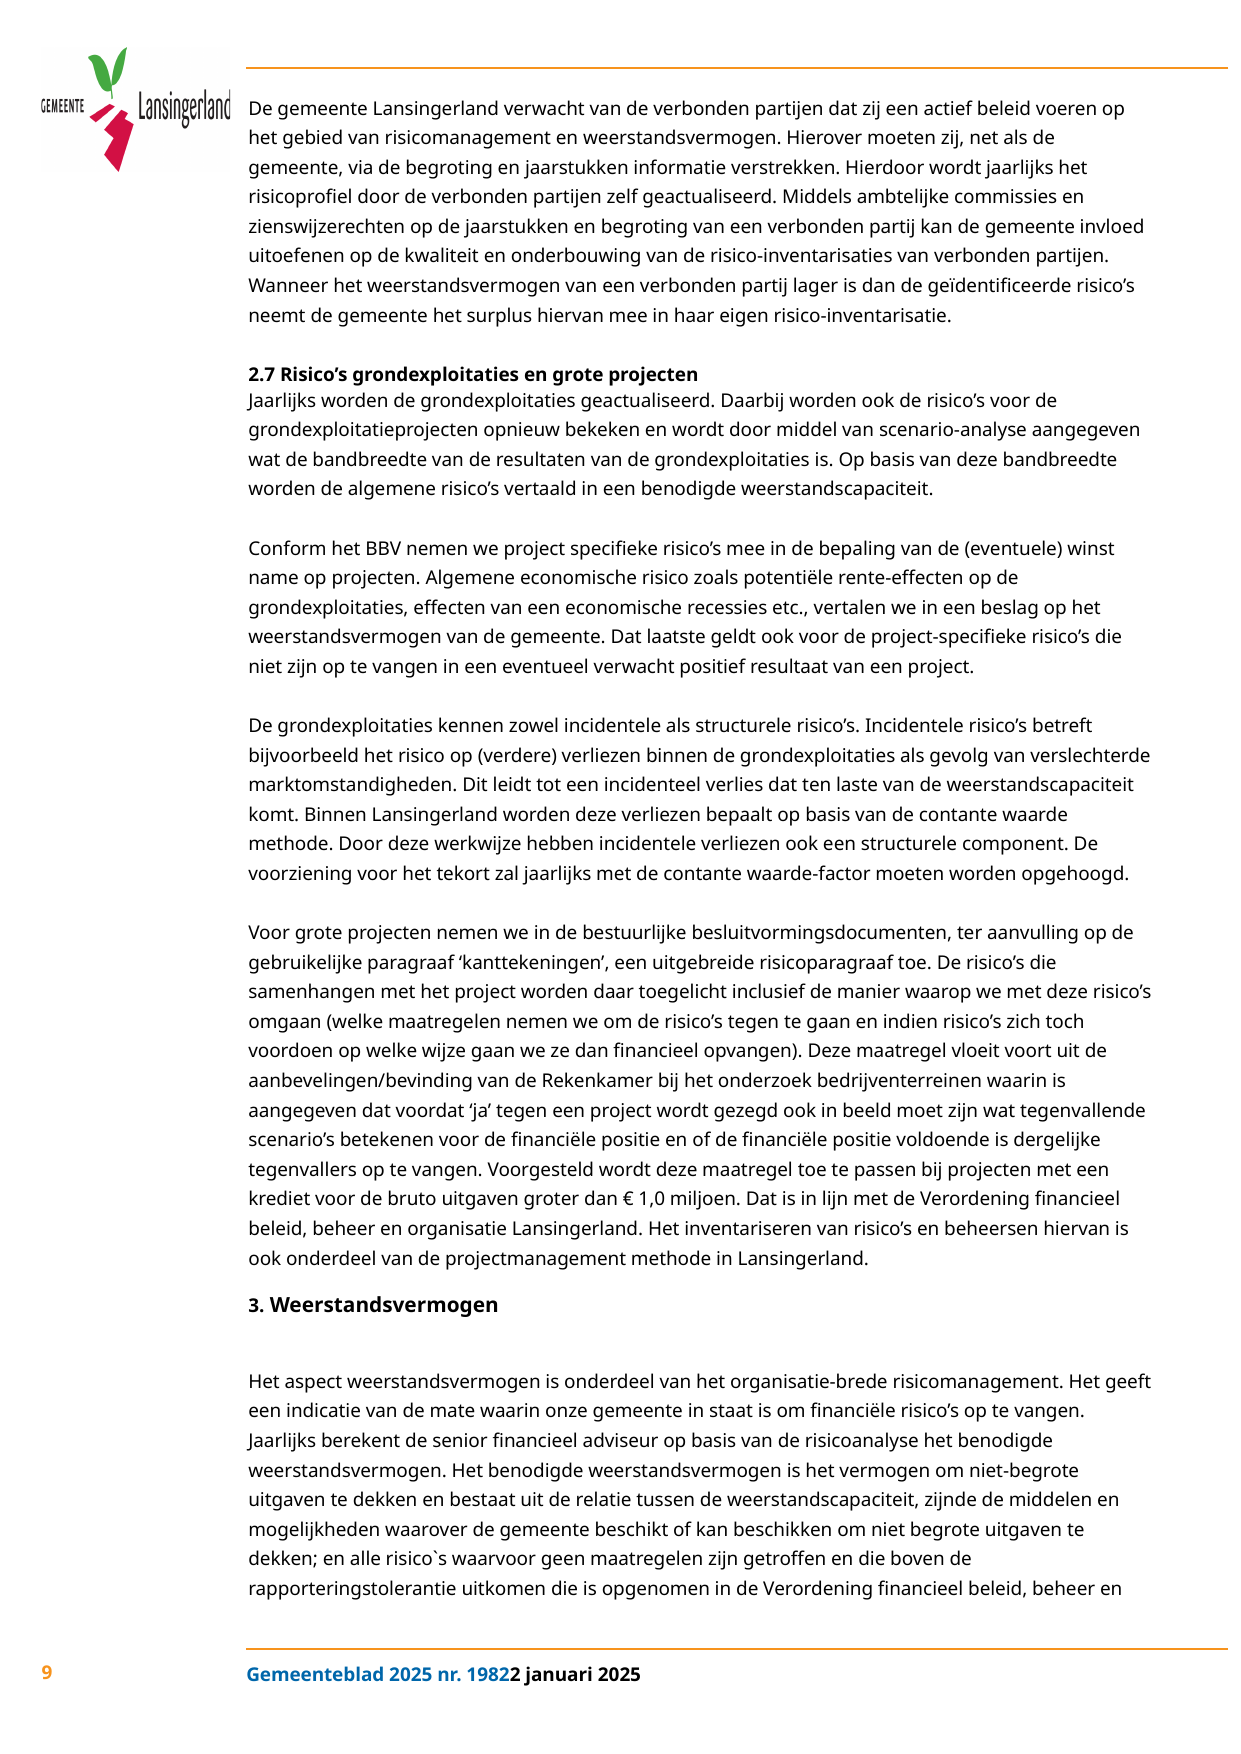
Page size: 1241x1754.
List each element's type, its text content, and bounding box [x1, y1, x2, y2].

text Het aspect weerstandsvermogen is onderdeel van het organisatie-brede risicomanagement. Het geeft een indicatie van de mate waarin onze gemeente in staat is om financiële risico’s op te vangen. Jaarlijks berekent de senior financieel adviseur op basis van de risicoanalyse het benodigde weerstandsvermogen. Het benodigde weerstandsvermogen is het vermogen om niet-begrote uitgaven te dekken en bestaat uit de relatie tussen de weerstandscapaciteit, zijnde de middelen en mogelijkheden waarover de gemeente beschikt of kan beschikken om niet begrote uitgaven te dekken; en alle risico`s waarvoor geen maatregelen zijn getroffen en die boven de rapporteringstolerantie uitkomen die is opgenomen in de Verordening financieel beleid, beheer en [248, 1368, 1152, 1601]
text Conform het BBV nemen we project specifieke risico’s mee in de bepaling van de (eventuele) winst name op projecten. Algemene economische risico zoals potentiële rente-effecten op de grondexploitaties, effecten van een economische recessies etc., vertalen we in een beslag op het weerstandsvermogen van de gemeente. Dat laatste geldt ook voor de project-specifieke risico’s die niet zijn op te vangen in een eventueel verwacht positief resultaat van een project. [248, 535, 1152, 679]
text 3. Weerstandsvermogen [248, 1290, 1152, 1319]
text Jaarlijks worden de grondexploitaties geactualiseerd. Daarbij worden ook de risico’s voor de grondexploitatieprojecten opnieuw bekeken en wordt door middel van scenario-analyse aangegeven wat de bandbreedte van de resultaten van de grondexploitaties is. Op basis van deze bandbreedte worden de algemene risico’s vertaald in een benodigde weerstandscapaciteit. [248, 387, 1152, 501]
picture [41, 47, 231, 172]
text De gemeente Lansingerland verwacht van de verbonden partijen dat zij een actief beleid voeren op het gebied van risicomanagement en weerstandsvermogen. Hierover moeten zij, net als de gemeente, via de begroting en jaarstukken informatie verstrekken. Hierdoor wordt jaarlijks het risicoprofiel door de verbonden partijen zelf geactualiseerd. Middels ambtelijke commissies en zienswijzerechten op de jaarstukken en begroting van een verbonden partij kan de gemeente invloed uitoefenen op de kwaliteit en onderbouwing van de risico-inventarisaties van verbonden partijen. Wanneer het weerstandsvermogen van een verbonden partij lager is dan de geïdentificeerde risico’s neemt de gemeente het surplus hiervan mee in haar eigen risico-inventarisatie. [248, 95, 1152, 328]
text 2.7 Risico’s grondexploitaties en grote projecten [248, 361, 1152, 387]
text Voor grote projecten nemen we in de bestuurlijke besluitvormingsdocumenten, ter aanvulling op de gebruikelijke paragraaf ‘kanttekeningen’, een uitgebreide risicoparagraaf toe. De risico’s die samenhangen met het project worden daar toegelicht inclusief de manier waarop we met deze risico’s omgaan (welke maatregelen nemen we om de risico’s tegen te gaan en indien risico’s zich toch voordoen op welke wijze gaan we ze dan financieel opvangen). Deze maatregel vloeit voort uit de aanbevelingen/bevinding van de Rekenkamer bij het onderzoek bedrijventerreinen waarin is aangegeven dat voordat ‘ja’ tegen een project wordt gezegd ook in beeld moet zijn wat tegenvallende scenario’s betekenen voor de financiële positie en of de financiële positie voldoende is dergelijke tegenvallers op te vangen. Voorgesteld wordt deze maatregel toe te passen bij projecten met een krediet voor de bruto uitgaven groter dan € 1,0 miljoen. Dat is in lijn met de Verordening financieel beleid, beheer en organisatie Lansingerland. Het inventariseren van risico’s en beheersen hiervan is ook onderdeel van de projectmanagement methode in Lansingerland. [248, 919, 1152, 1270]
text De grondexploitaties kennen zowel incidentele als structurele risico’s. Incidentele risico’s betreft bijvoorbeeld het risico op (verdere) verliezen binnen de grondexploitaties als gevolg van verslechterde marktomstandigheden. Dit leidt tot een incidenteel verlies dat ten laste van de weerstandscapaciteit komt. Binnen Lansingerland worden deze verliezen bepaalt op basis van de contante waarde methode. Door deze werkwijze hebben incidentele verliezen ook een structurele component. De voorziening voor het tekort zal jaarlijks met de contante waarde-factor moeten worden opgehoogd. [248, 712, 1152, 886]
